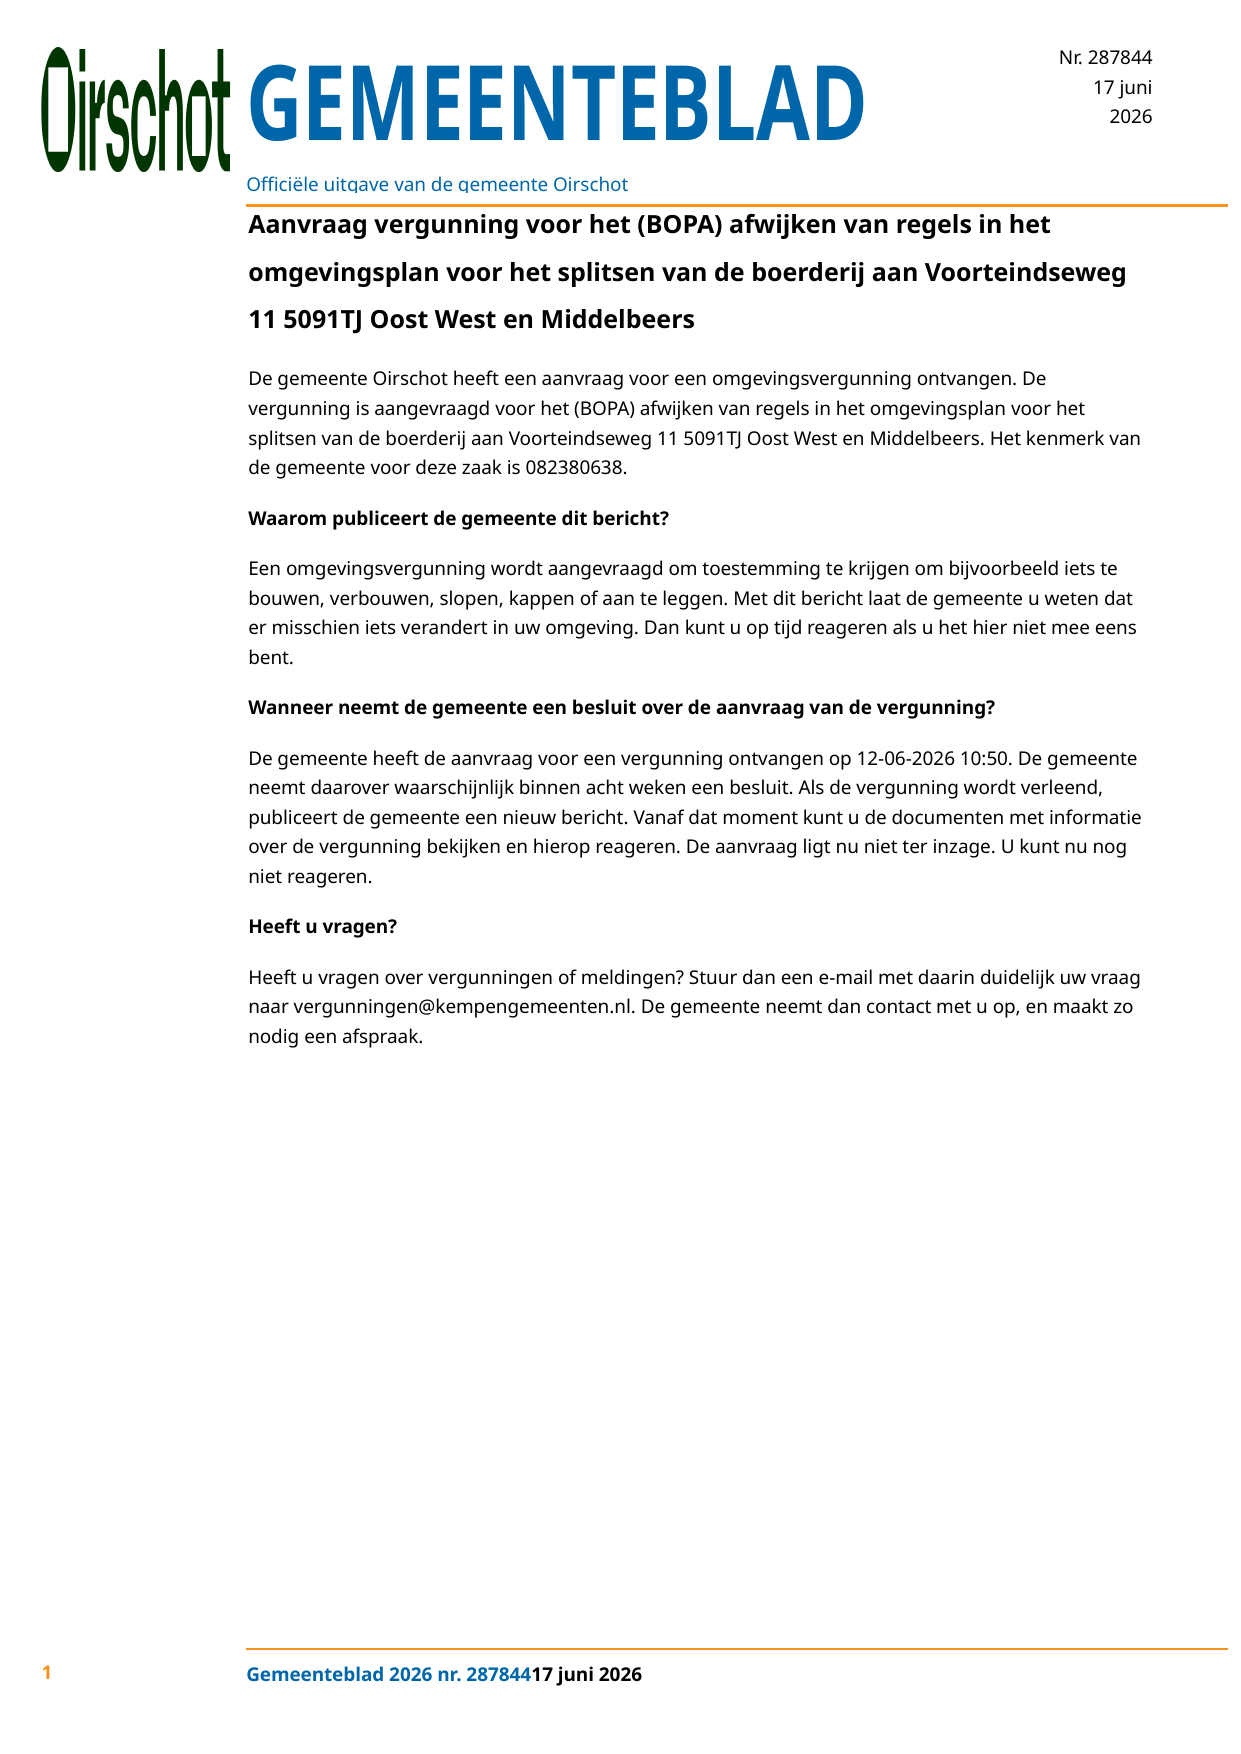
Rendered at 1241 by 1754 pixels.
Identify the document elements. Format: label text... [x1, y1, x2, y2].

text Heeft u vragen over vergunningen of meldingen? Stuur dan een e-mail met daarin duidelijk uw vraag naar vergunningen@kempengemeenten.nl. De gemeente neemt dan contact met u op, en maakt zo nodig een afspraak. [248, 964, 1152, 1049]
text De gemeente Oirschot heeft een aanvraag voor een omgevingsvergunning ontvangen. De vergunning is aangevraagd voor het (BOPA) afwijken van regels in het omgevingsplan voor het splitsen van de boerderij aan Voorteindseweg 11 5091TJ Oost West en Middelbeers. Het kenmerk van de gemeente voor deze zaak is 082380638. [248, 366, 1152, 480]
text De gemeente heeft de aanvraag voor een vergunning ontvangen op 12-06-2026 10:50. De gemeente neemt daarover waarschijnlijk binnen acht weken een besluit. Als de vergunning wordt verleend, publiceert de gemeente een nieuw bericht. Vanaf dat moment kunt u de documenten met informatie over de vergunning bekijken en hierop reageren. De aanvraag ligt nu niet ter inzage. U kunt nu nog niet reageren. [248, 745, 1152, 889]
text Aanvraag vergunning voor het (BOPA) afwijken van regels in het omgevingsplan voor het splitsen van de boerderij aan Voorteindseweg 11 5091TJ Oost West en Middelbeers [248, 207, 1152, 336]
text Wanneer neemt de gemeente een besluit over de aanvraag van de vergunning? [248, 694, 1152, 720]
text Een omgevingsvergunning wordt aangevraagd om toestemming te krijgen om bijvoorbeeld iets te bouwen, verbouwen, slopen, kappen of aan te leggen. Met dit bericht laat de gemeente u weten dat er misschien iets verandert in uw omgeving. Dan kunt u op tijd reageren als u het hier niet mee eens bent. [248, 555, 1152, 669]
picture [41, 47, 231, 172]
text Heeft u vragen? [248, 913, 1152, 939]
text Waarom publiceert de gemeente dit bericht? [248, 505, 1152, 530]
